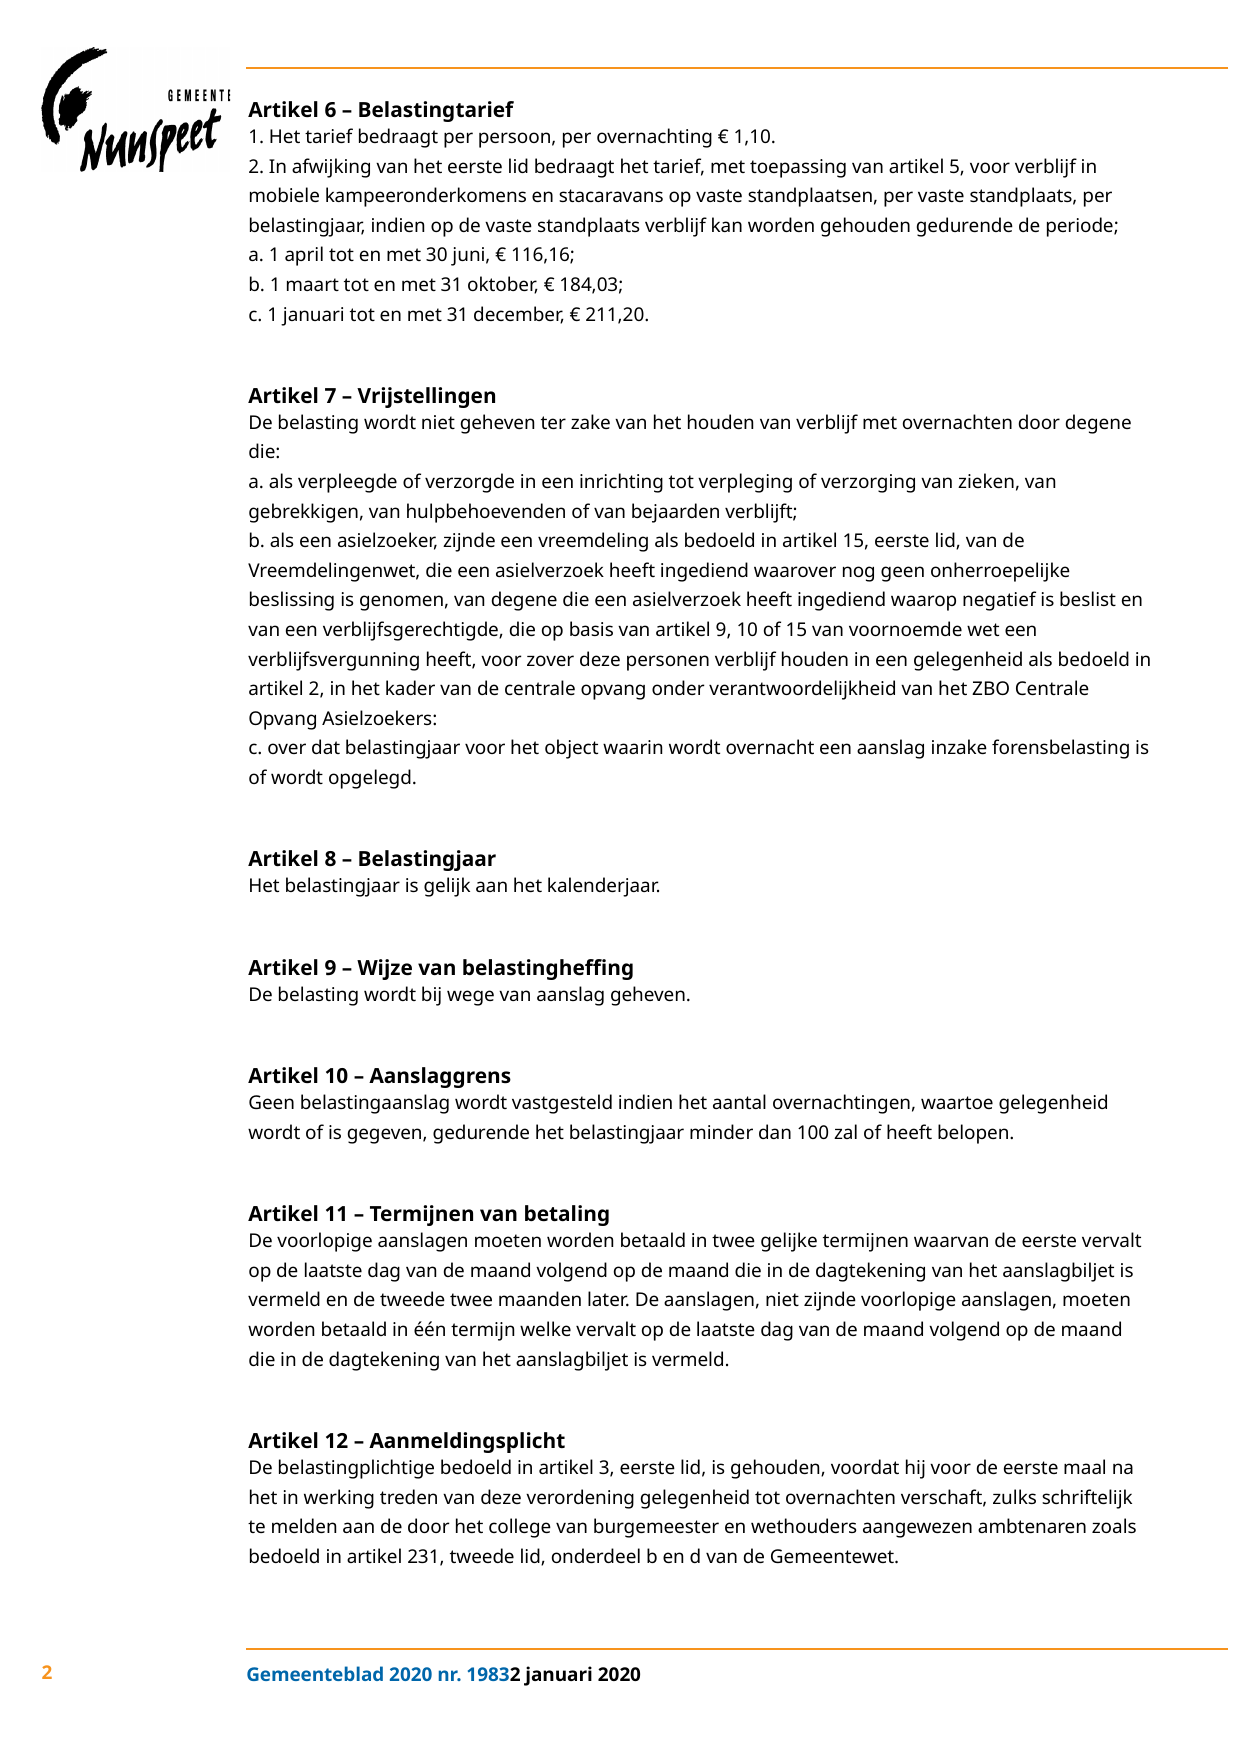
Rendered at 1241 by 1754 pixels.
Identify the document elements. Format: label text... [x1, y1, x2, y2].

text Artikel 11 – Termijnen van betaling [248, 1199, 1152, 1227]
text c. over dat belastingjaar voor het object waarin wordt overnacht een aanslag inzake forensbelasting is of wordt opgelegd. [248, 734, 1152, 790]
text b. als een asielzoeker, zijnde een vreemdeling als bedoeld in artikel 15, eerste lid, van de Vreemdelingenwet, die een asielverzoek heeft ingediend waarover nog geen onherroepelijke beslissing is genomen, van degene die een asielverzoek heeft ingediend waarop negatief is beslist en van een verblijfsgerechtigde, die op basis van artikel 9, 10 of 15 van voornoemde wet een verblijfsvergunning heeft, voor zover deze personen verblijf houden in een gelegenheid als bedoeld in artikel 2, in het kader van de centrale opvang onder verantwoordelijkheid van het ZBO Centrale Opvang Asielzoekers: [248, 527, 1152, 731]
picture [41, 47, 231, 172]
text De belasting wordt bij wege van aanslag geheven. [248, 981, 1152, 1007]
text 1. Het tarief bedraagt per persoon, per overnachting € 1,10. [248, 123, 1152, 149]
text b. 1 maart tot en met 31 oktober, € 184,03; [248, 271, 1152, 297]
text Artikel 8 – Belastingjaar [248, 844, 1152, 873]
text Artikel 6 – Belastingtarief [248, 95, 1152, 123]
text 2. In afwijking van het eerste lid bedraagt het tarief, met toepassing van artikel 5, voor verblijf in mobiele kampeeronderkomens en stacaravans op vaste standplaatsen, per vaste standplaats, per belastingjaar, indien op de vaste standplaats verblijf kan worden gehouden gedurende de periode; [248, 153, 1152, 238]
text Artikel 9 – Wijze van belastingheffing [248, 953, 1152, 981]
text De voorlopige aanslagen moeten worden betaald in twee gelijke termijnen waarvan de eerste vervalt op de laatste dag van de maand volgend op de maand die in de dagtekening van het aanslagbiljet is vermeld en de tweede twee maanden later. De aanslagen, niet zijnde voorlopige aanslagen, moeten worden betaald in één termijn welke vervalt op de laatste dag van de maand volgend op de maand die in de dagtekening van het aanslagbiljet is vermeld. [248, 1227, 1152, 1372]
text a. 1 april tot en met 30 juni, € 116,16; [248, 242, 1152, 267]
text Het belastingjaar is gelijk aan het kalenderjaar. [248, 873, 1152, 898]
text c. 1 januari tot en met 31 december, € 211,20. [248, 301, 1152, 326]
text Artikel 7 – Vrijstellingen [248, 381, 1152, 409]
text De belastingplichtige bedoeld in artikel 3, eerste lid, is gehouden, voordat hij voor de eerste maal na het in werking treden van deze verordening gelegenheid tot overnachten verschaft, zulks schriftelijk te melden aan de door het college van burgemeester en wethouders aangewezen ambtenaren zoals bedoeld in artikel 231, tweede lid, onderdeel b en d van de Gemeentewet. [248, 1454, 1152, 1569]
text Artikel 12 – Aanmeldingsplicht [248, 1426, 1152, 1454]
text Artikel 10 – Aanslaggrens [248, 1061, 1152, 1089]
text a. als verpleegde of verzorgde in een inrichting tot verpleging of verzorging van zieken, van gebrekkigen, van hulpbehoevenden of van bejaarden verblijft; [248, 468, 1152, 524]
text Geen belastingaanslag wordt vastgesteld indien het aantal overnachtingen, waartoe gelegenheid wordt of is gegeven, gedurende het belastingjaar minder dan 100 zal of heeft belopen. [248, 1089, 1152, 1145]
text De belasting wordt niet geheven ter zake van het houden van verblijf met overnachten door degene die: [248, 409, 1152, 464]
